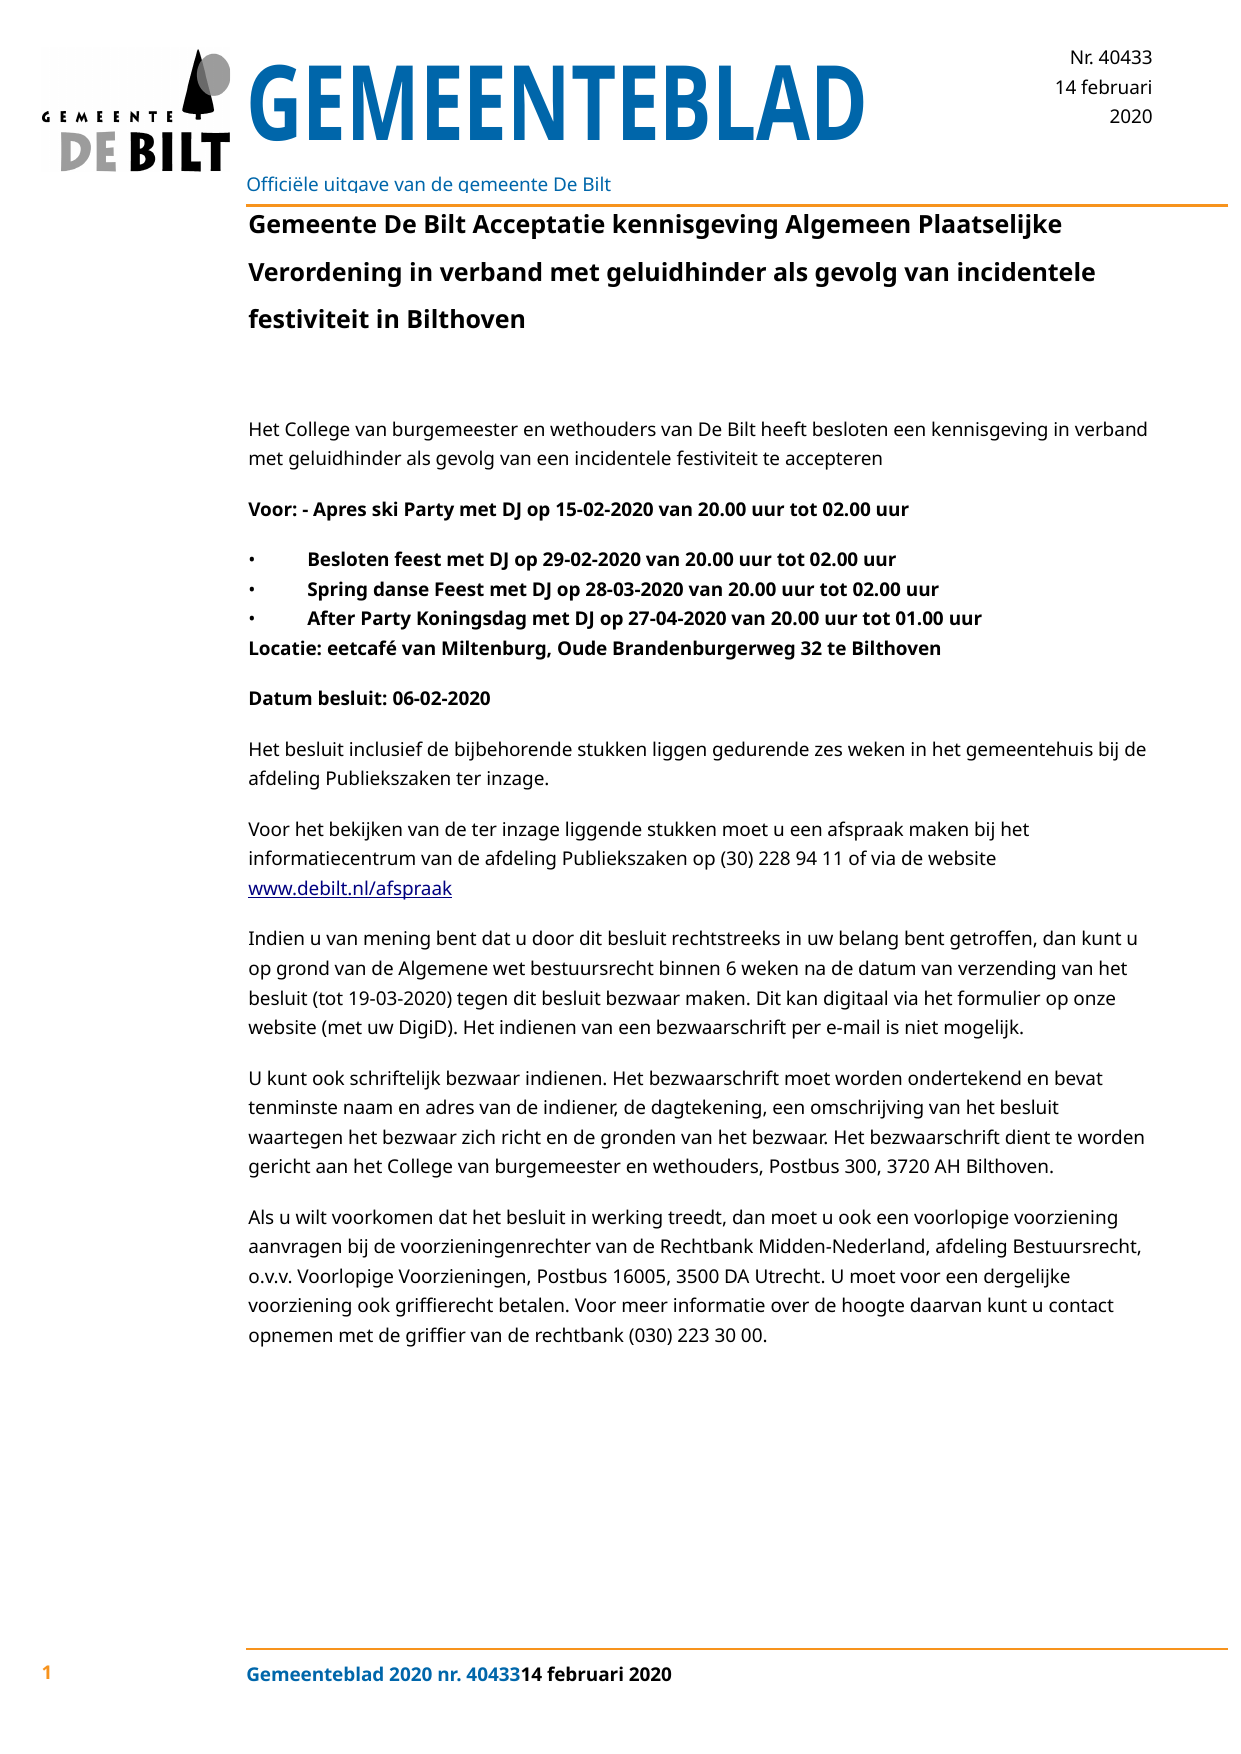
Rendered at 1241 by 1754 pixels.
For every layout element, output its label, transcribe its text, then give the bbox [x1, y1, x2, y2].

text Gemeente De Bilt Acceptatie kennisgeving Algemeen Plaatselijke Verordening in verband met geluidhinder als gevolg van incidentele festiviteit in Bilthoven [248, 207, 1152, 336]
text Indien u van mening bent dat u door dit besluit rechtstreeks in uw belang bent getroffen, dan kunt u op grond van de Algemene wet bestuursrecht binnen 6 weken na de datum van verzending van het besluit (tot 19-03-2020) tegen dit besluit bezwaar maken. Dit kan digitaal via het formulier op onze website (met uw DigiD). Het indienen van een bezwaarschrift per e-mail is niet mogelijk. [248, 926, 1152, 1040]
picture [41, 47, 231, 172]
list Spring danse Feest met DJ op 28-03-2020 van 20.00 uur tot 02.00 uur [248, 576, 1152, 602]
text Voor het bekijken van de ter inzage liggende stukken moet u een afspraak maken bij het informatiecentrum van de afdeling Publiekszaken op (30) 228 94 11 of via de website www.debilt.nl/afspraak [248, 816, 1152, 901]
list Besloten feest met DJ op 29-02-2020 van 20.00 uur tot 02.00 uur [248, 546, 1152, 572]
text Voor: - Apres ski Party met DJ op 15-02-2020 van 20.00 uur tot 02.00 uur [248, 496, 1152, 522]
text Datum besluit: 06-02-2020 [248, 686, 1152, 711]
text Het besluit inclusief de bijbehorende stukken liggen gedurende zes weken in het gemeentehuis bij de afdeling Publiekszaken ter inzage. [248, 736, 1152, 791]
text Het College van burgemeester en wethouders van De Bilt heeft besloten een kennisgeving in verband met geluidhinder als gevolg van een incidentele festiviteit te accepteren [248, 416, 1152, 471]
text Als u wilt voorkomen dat het besluit in werking treedt, dan moet u ook een voorlopige voorziening aanvragen bij de voorzieningenrechter van de Rechtbank Midden-Nederland, afdeling Bestuursrecht, o.v.v. Voorlopige Voorzieningen, Postbus 16005, 3500 DA Utrecht. U moet voor een dergelijke voorziening ook griffierecht betalen. Voor meer informatie over de hoogte daarvan kunt u contact opnemen met de griffier van de rechtbank (030) 223 30 00. [248, 1204, 1152, 1348]
list After Party Koningsdag met DJ op 27-04-2020 van 20.00 uur tot 01.00 uur [248, 606, 1152, 631]
text Locatie: eetcafé van Miltenburg, Oude Brandenburgerweg 32 te Bilthoven [248, 635, 1152, 661]
text U kunt ook schriftelijk bezwaar indienen. Het bezwaarschrift moet worden ondertekend en bevat tenminste naam en adres van de indiener, de dagtekening, een omschrijving van het besluit waartegen het bezwaar zich richt en de gronden van het bezwaar. Het bezwaarschrift dient te worden gericht aan het College van burgemeester en wethouders, Postbus 300, 3720 AH Bilthoven. [248, 1065, 1152, 1179]
